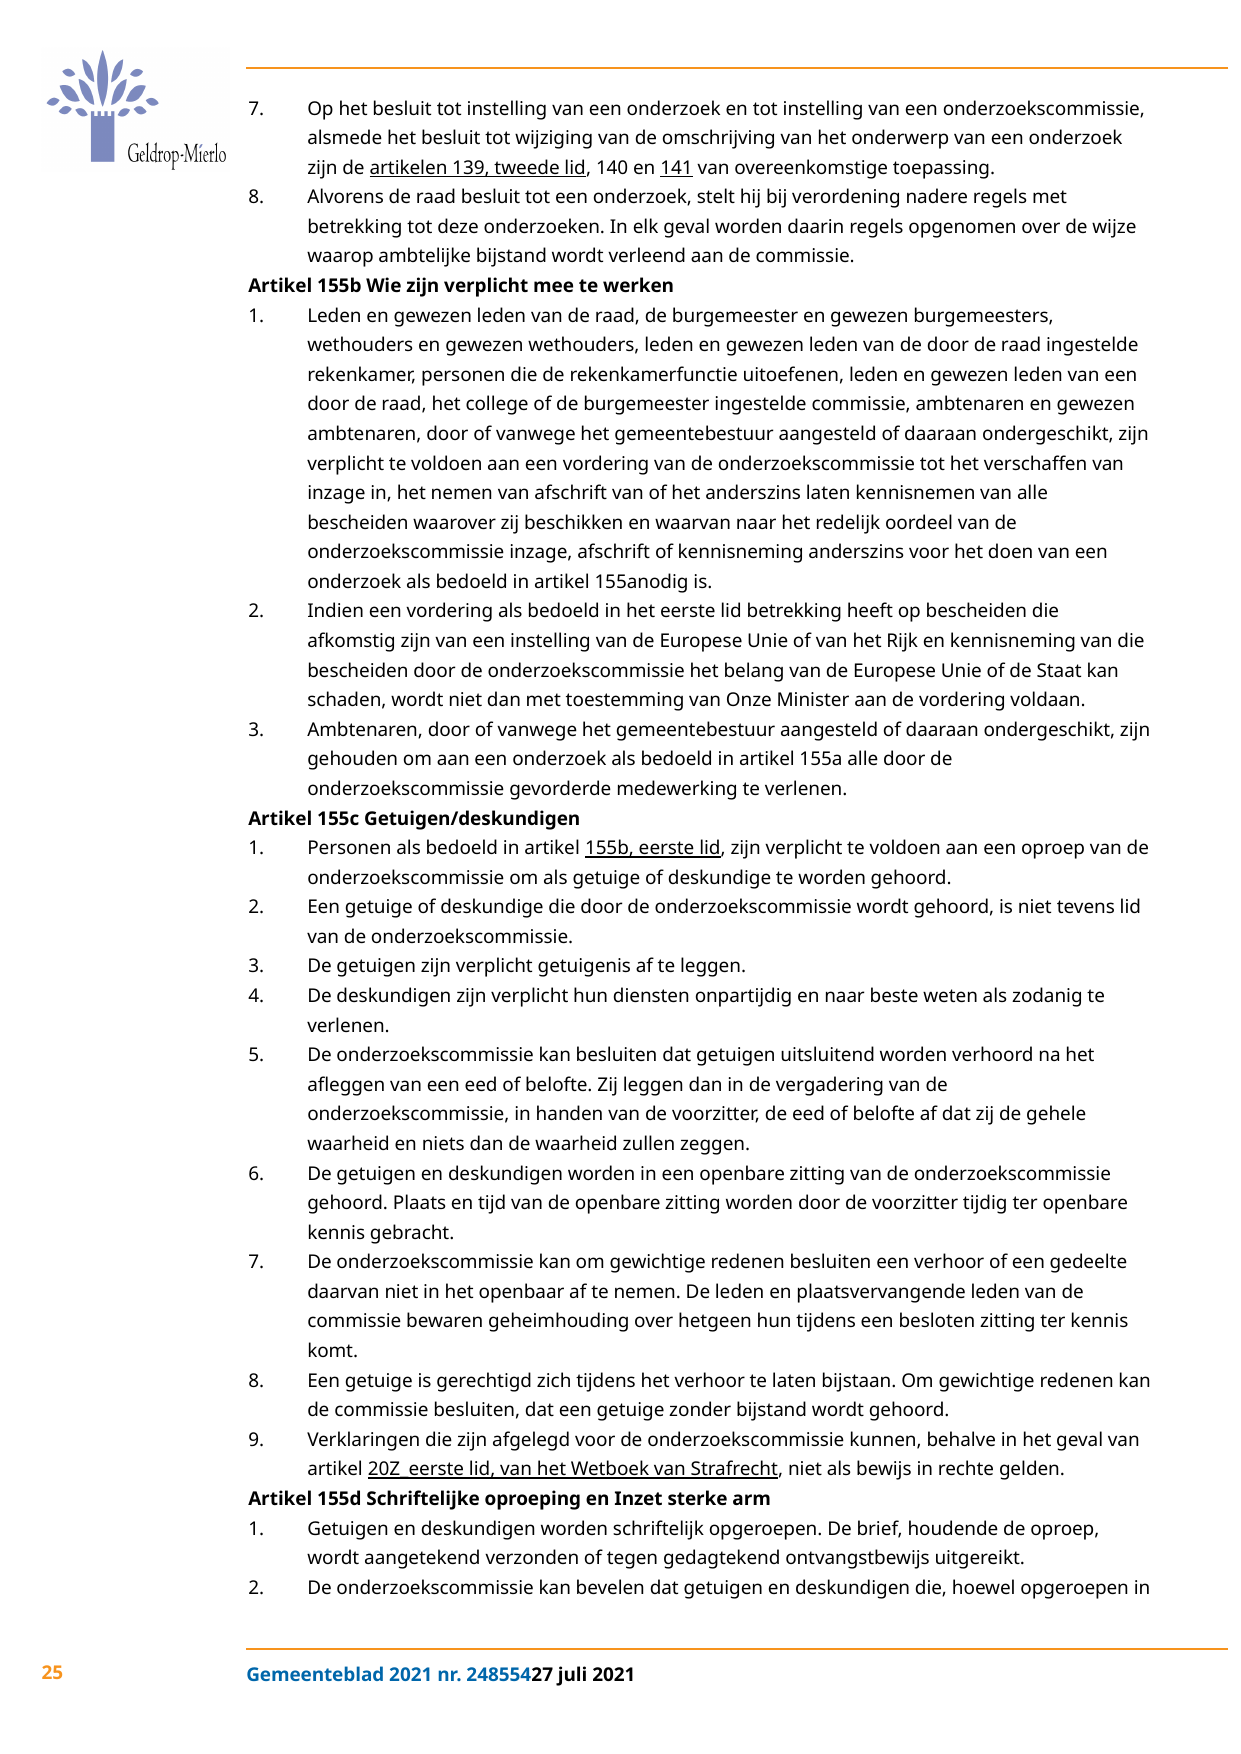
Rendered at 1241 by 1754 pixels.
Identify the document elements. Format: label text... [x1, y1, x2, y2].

picture [41, 47, 231, 172]
text Artikel 155d Schriftelijke oproeping en Inzet sterke arm [248, 1485, 1152, 1511]
list De onderzoekscommissie kan besluiten dat getuigen uitsluitend worden verhoord na het afleggen van een eed of belofte. Zij leggen dan in de vergadering van de onderzoekscommissie, in handen van de voorzitter, de eed of belofte af dat zij de gehele waarheid en niets dan de waarheid zullen zeggen. [248, 1041, 1152, 1156]
list Leden en gewezen leden van de raad, de burgemeester en gewezen burgemeesters, wethouders en gewezen wethouders, leden en gewezen leden van de door de raad ingestelde rekenkamer, personen die de rekenkamerfunctie uitoefenen, leden en gewezen leden van een door de raad, het college of de burgemeester ingestelde commissie, ambtenaren en gewezen ambtenaren, door of vanwege het gemeentebestuur aangesteld of daaraan ondergeschikt, zijn verplicht te voldoen aan een vordering van de onderzoekscommissie tot het verschaffen van inzage in, het nemen van afschrift van of het anderszins laten kennisnemen van alle bescheiden waarover zij beschikken en waarvan naar het redelijk oordeel van de onderzoekscommissie inzage, afschrift of kennisneming anderszins voor het doen van een onderzoek als bedoeld in artikel 155anodig is. [248, 302, 1152, 594]
list Verklaringen die zijn afgelegd voor de onderzoekscommissie kunnen, behalve in het geval van artikel 20Z_eerste lid, van het Wetboek van Strafrecht, niet als bewijs in rechte gelden. [248, 1426, 1152, 1481]
list Personen als bedoeld in artikel 155b, eerste lid, zijn verplicht te voldoen aan een oproep van de onderzoekscommissie om als getuige of deskundige te worden gehoord. [248, 834, 1152, 890]
list De getuigen en deskundigen worden in een openbare zitting van de onderzoekscommissie gehoord. Plaats en tijd van de openbare zitting worden door de voorzitter tijdig ter openbare kennis gebracht. [248, 1160, 1152, 1245]
list Op het besluit tot instelling van een onderzoek en tot instelling van een onderzoekscommissie, alsmede het besluit tot wijziging van de omschrijving van het onderwerp van een onderzoek zijn de artikelen 139, tweede lid, 140 en 141 van overeenkomstige toepassing. [248, 95, 1152, 180]
list De onderzoekscommissie kan om gewichtige redenen besluiten een verhoor of een gedeelte daarvan niet in het openbaar af te nemen. De leden en plaatsvervangende leden van de commissie bewaren geheimhouding over hetgeen hun tijdens een besloten zitting ter kennis komt. [248, 1248, 1152, 1363]
list Een getuige is gerechtigd zich tijdens het verhoor te laten bijstaan. Om gewichtige redenen kan de commissie besluiten, dat een getuige zonder bijstand wordt gehoord. [248, 1367, 1152, 1422]
list De getuigen zijn verplicht getuigenis af te leggen. [248, 953, 1152, 978]
list Ambtenaren, door of vanwege het gemeentebestuur aangesteld of daaraan ondergeschikt, zijn gehouden om aan een onderzoek als bedoeld in artikel 155a alle door de onderzoekscommissie gevorderde medewerking te verlenen. [248, 716, 1152, 801]
list Een getuige of deskundige die door de onderzoekscommissie wordt gehoord, is niet tevens lid van de onderzoekscommissie. [248, 893, 1152, 949]
list Indien een vordering als bedoeld in het eerste lid betrekking heeft op bescheiden die afkomstig zijn van een instelling van de Europese Unie of van het Rijk en kennisneming van die bescheiden door de onderzoekscommissie het belang van de Europese Unie of de Staat kan schaden, wordt niet dan met toestemming van Onze Minister aan de vordering voldaan. [248, 598, 1152, 712]
list De deskundigen zijn verplicht hun diensten onpartijdig en naar beste weten als zodanig te verlenen. [248, 982, 1152, 1038]
text Artikel 155b Wie zijn verplicht mee te werken [248, 272, 1152, 298]
list Getuigen en deskundigen worden schriftelijk opgeroepen. De brief, houdende de oproep, wordt aangetekend verzonden of tegen gedagtekend ontvangstbewijs uitgereikt. [248, 1515, 1152, 1570]
text Artikel 155c Getuigen/deskundigen [248, 805, 1152, 831]
list De onderzoekscommissie kan bevelen dat getuigen en deskundigen die, hoewel opgeroepen in [248, 1574, 1152, 1600]
list Alvorens de raad besluit tot een onderzoek, stelt hij bij verordening nadere regels met betrekking tot deze onderzoeken. In elk geval worden daarin regels opgenomen over de wijze waarop ambtelijke bijstand wordt verleend aan de commissie. [248, 183, 1152, 268]
